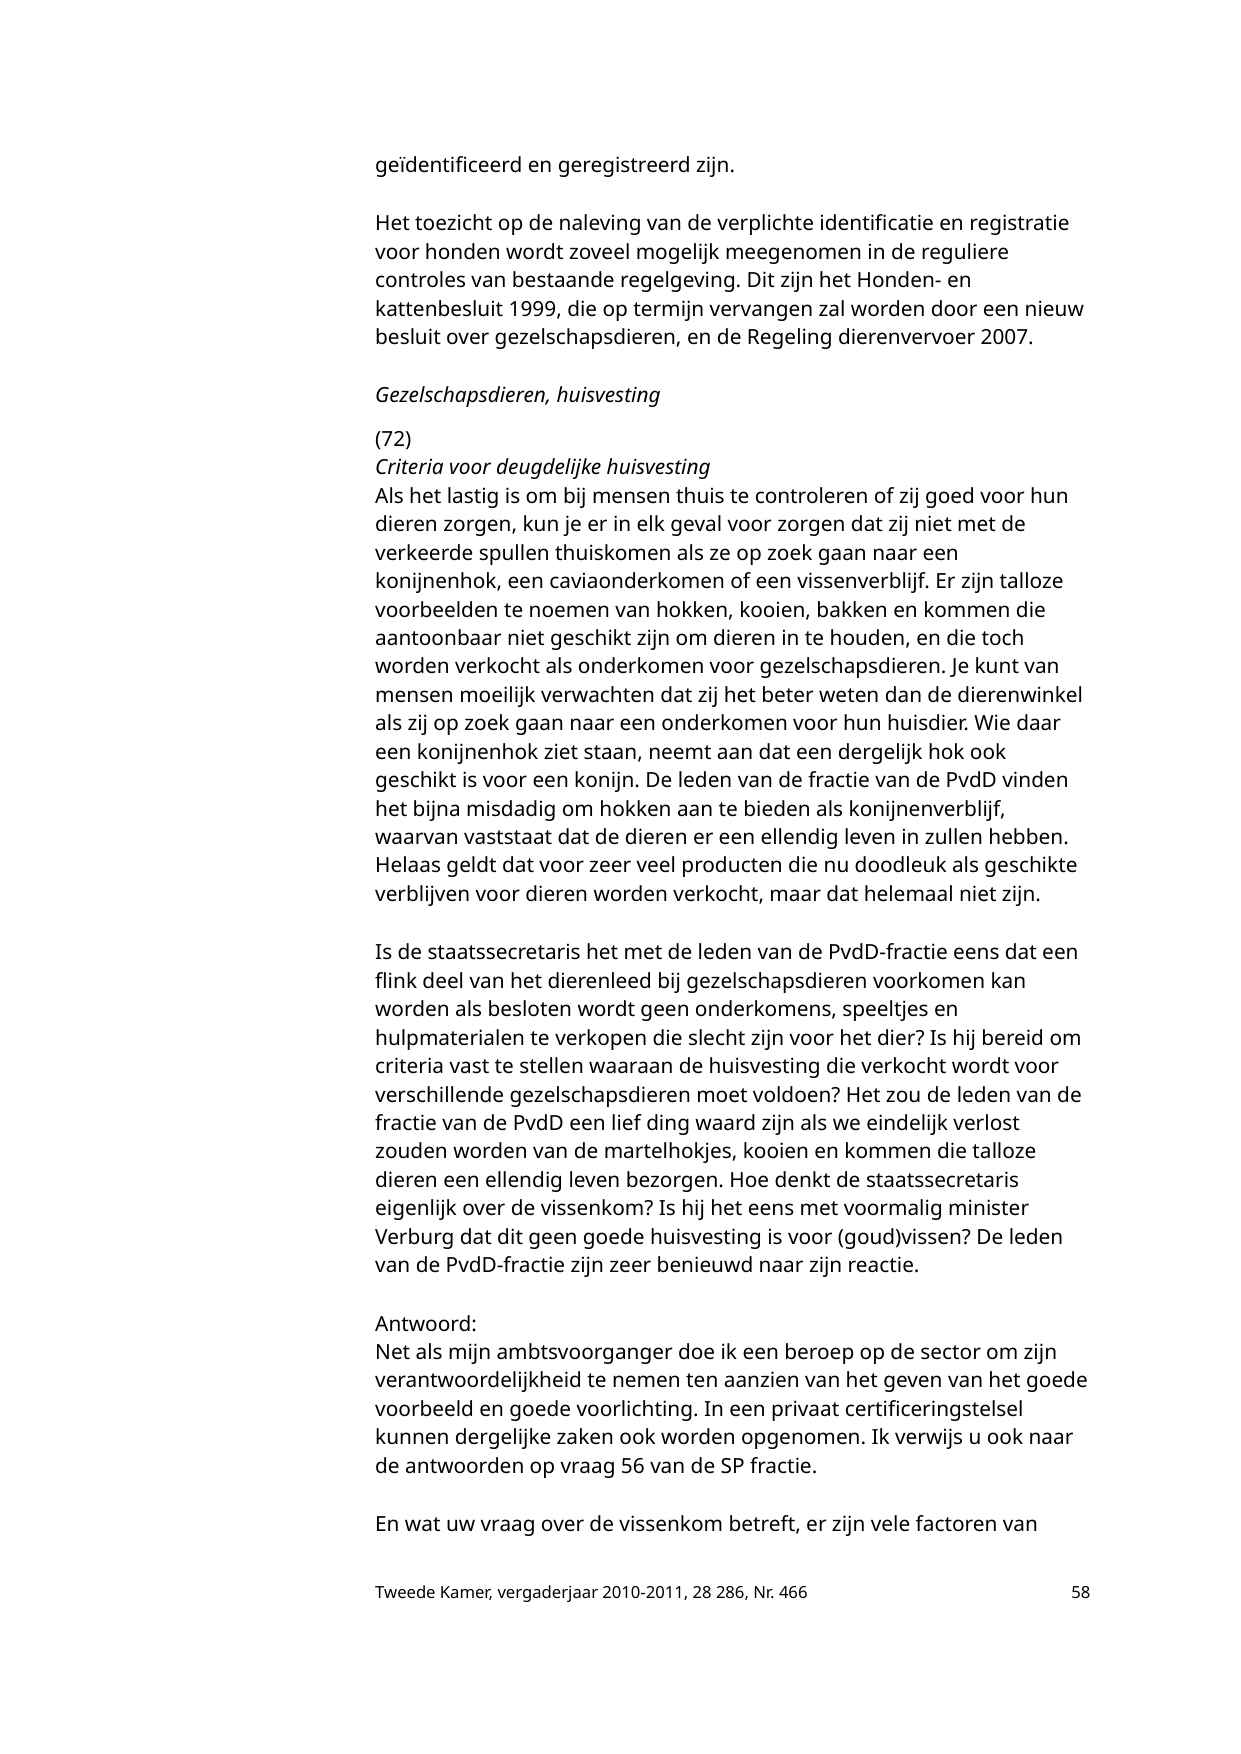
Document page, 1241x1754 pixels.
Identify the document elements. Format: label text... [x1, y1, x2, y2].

text Net als mijn ambtsvoorganger doe ik een beroep op de sector om zijn verantwoordelijkheid te nemen ten aanzien van het geven van het goede voorbeeld en goede voorlichting. In een privaat certificeringstelsel kunnen dergelijke zaken ook worden opgenomen. Ik verwijs u ook naar de antwoorden op vraag 56 van de SP fractie. [375, 1337, 1090, 1479]
text Is de staatssecretaris het met de leden van de PvdD-fractie eens dat een flink deel van het dierenleed bij gezelschapsdieren voorkomen kan worden als besloten wordt geen onderkomens, speeltjes en hulpmaterialen te verkopen die slecht zijn voor het dier? Is hij bereid om criteria vast te stellen waaraan de huisvesting die verkocht wordt voor verschillende gezelschapsdieren moet voldoen? Het zou de leden van de fractie van de PvdD een lief ding waard zijn als we eindelijk verlost zouden worden van de martelhokjes, kooien en kommen die talloze dieren een ellendig leven bezorgen. Hoe denkt de staatssecretaris eigenlijk over de vissenkom? Is hij het eens met voormalig minister Verburg dat dit geen goede huisvesting is voor (goud)vissen? De leden van de PvdD-fractie zijn zeer benieuwd naar zijn reactie. [375, 937, 1090, 1279]
text Gezelschapsdieren, huisvesting [375, 381, 1090, 409]
text (72) [375, 424, 1090, 452]
text geïdentificeerd en geregistreerd zijn. [375, 150, 1090, 178]
text En wat uw vraag over de vissenkom betreft, er zijn vele factoren van [375, 1509, 1090, 1538]
text Antwoord: [375, 1309, 1090, 1337]
text Criteria voor deugdelijke huisvesting [375, 452, 1090, 481]
text Als het lastig is om bij mensen thuis te controleren of zij goed voor hun dieren zorgen, kun je er in elk geval voor zorgen dat zij niet met de verkeerde spullen thuiskomen als ze op zoek gaan naar een konijnenhok, een caviaonderkomen of een vissenverblijf. Er zijn talloze voorbeelden te noemen van hokken, kooien, bakken en kommen die aantoonbaar niet geschikt zijn om dieren in te houden, en die toch worden verkocht als onderkomen voor gezelschapsdieren. Je kunt van mensen moeilijk verwachten dat zij het beter weten dan de dierenwinkel als zij op zoek gaan naar een onderkomen voor hun huisdier. Wie daar een konijnenhok ziet staan, neemt aan dat een dergelijk hok ook geschikt is voor een konijn. De leden van de fractie van de PvdD vinden het bijna misdadig om hokken aan te bieden als konijnenverblijf, waarvan vaststaat dat de dieren er een ellendig leven in zullen hebben. Helaas geldt dat voor zeer veel producten die nu doodleuk als geschikte verblijven voor dieren worden verkocht, maar dat helemaal niet zijn. [375, 481, 1090, 907]
text Het toezicht op de naleving van de verplichte identificatie en registratie voor honden wordt zoveel mogelijk meegenomen in de reguliere controles van bestaande regelgeving. Dit zijn het Honden- en kattenbesluit 1999, die op termijn vervangen zal worden door een nieuw besluit over gezelschapsdieren, en de Regeling dierenvervoer 2007. [375, 208, 1090, 351]
